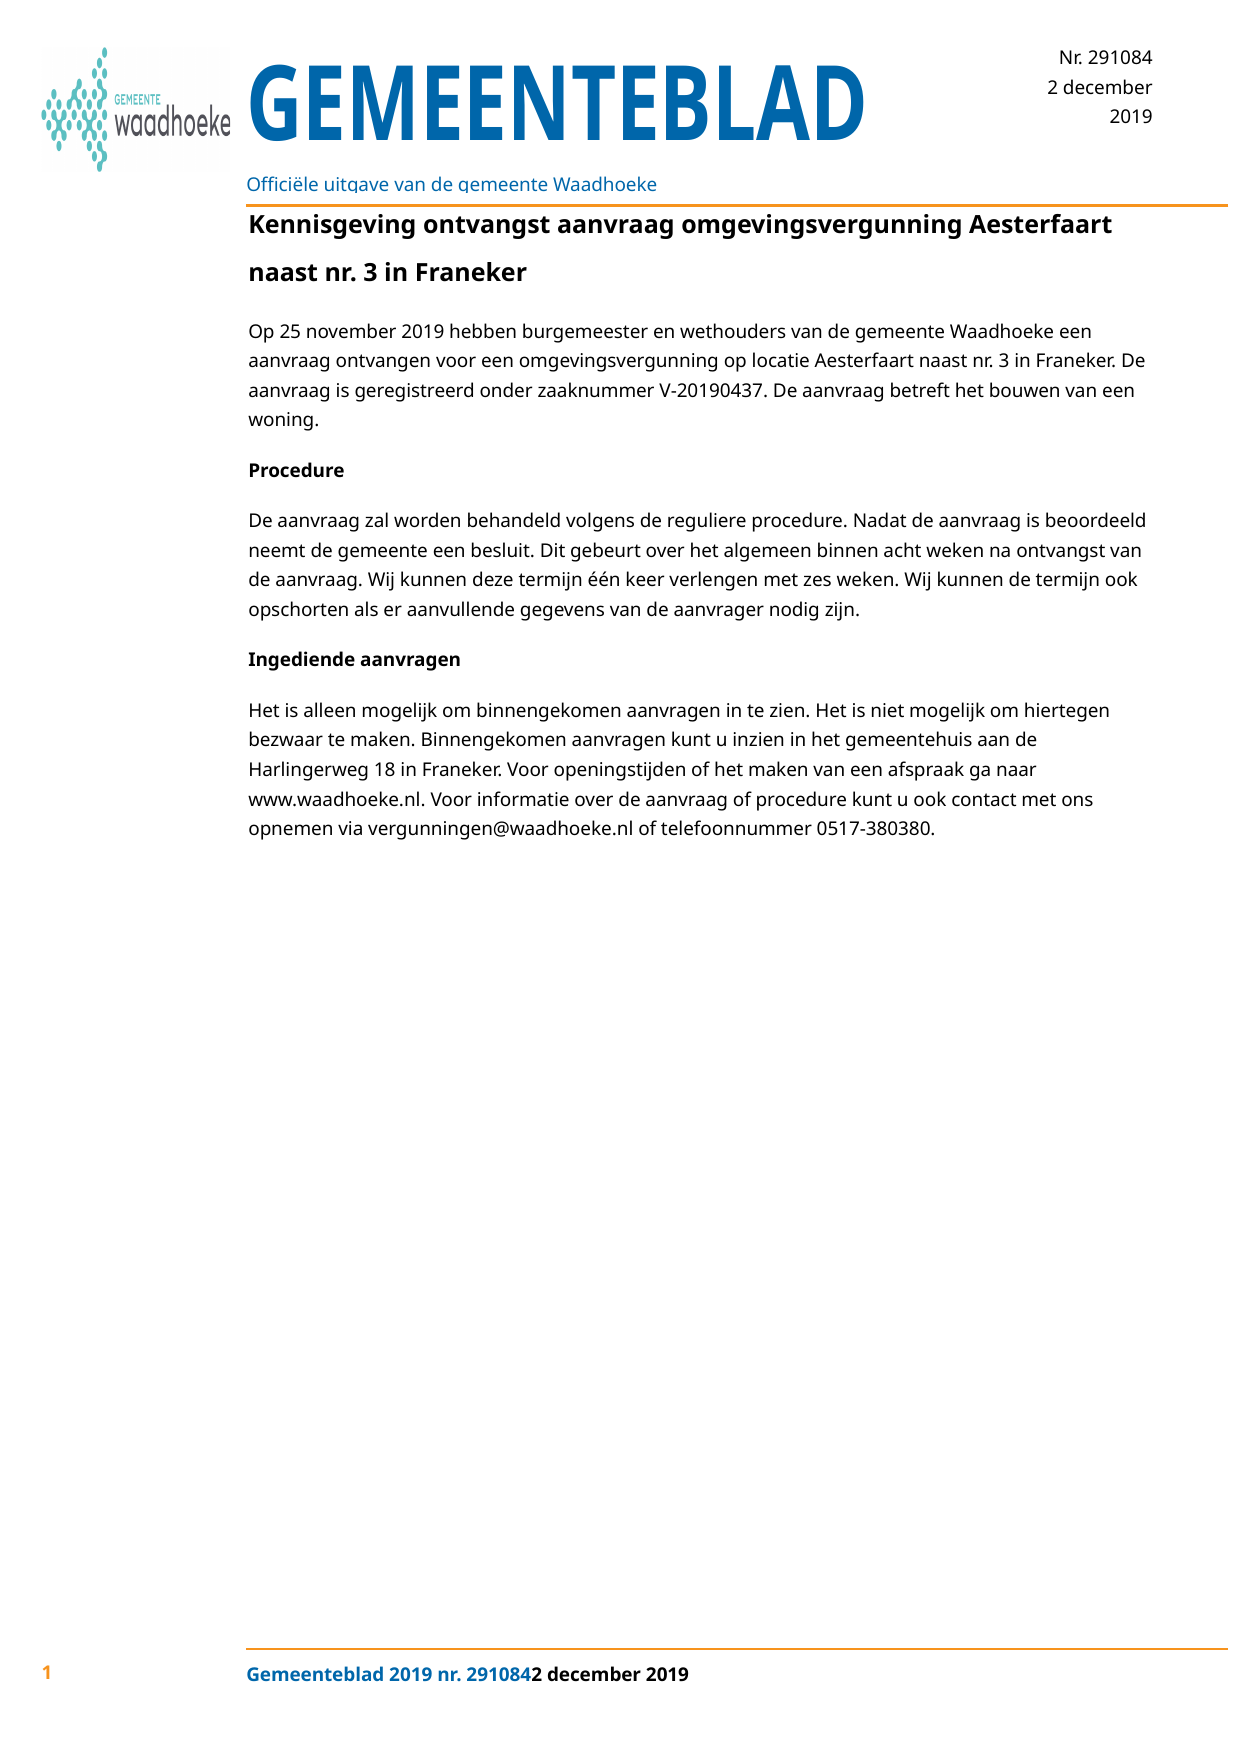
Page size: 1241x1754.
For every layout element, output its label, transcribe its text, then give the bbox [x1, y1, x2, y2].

text Het is alleen mogelijk om binnengekomen aanvragen in te zien. Het is niet mogelijk om hiertegen bezwaar te maken. Binnengekomen aanvragen kunt u inzien in het gemeentehuis aan de Harlingerweg 18 in Franeker. Voor openingstijden of het maken van een afspraak ga naar www.waadhoeke.nl. Voor informatie over de aanvraag of procedure kunt u ook contact met ons opnemen via vergunningen@waadhoeke.nl of telefoonnummer 0517-380380. [248, 697, 1152, 841]
text Ingediende aanvragen [248, 647, 1152, 672]
text De aanvraag zal worden behandeld volgens de reguliere procedure. Nadat de aanvraag is beoordeeld neemt de gemeente een besluit. Dit gebeurt over het algemeen binnen acht weken na ontvangst van de aanvraag. Wij kunnen deze termijn één keer verlengen met zes weken. Wij kunnen de termijn ook opschorten als er aanvullende gegevens van de aanvrager nodig zijn. [248, 507, 1152, 622]
text Op 25 november 2019 hebben burgemeester en wethouders van de gemeente Waadhoeke een aanvraag ontvangen voor een omgevingsvergunning op locatie Aesterfaart naast nr. 3 in Franeker. De aanvraag is geregistreerd onder zaaknummer V-20190437. De aanvraag betreft het bouwen van een woning. [248, 318, 1152, 432]
picture [41, 47, 231, 172]
text Kennisgeving ontvangst aanvraag omgevingsvergunning Aesterfaart naast nr. 3 in Franeker [248, 207, 1152, 288]
text Procedure [248, 457, 1152, 483]
